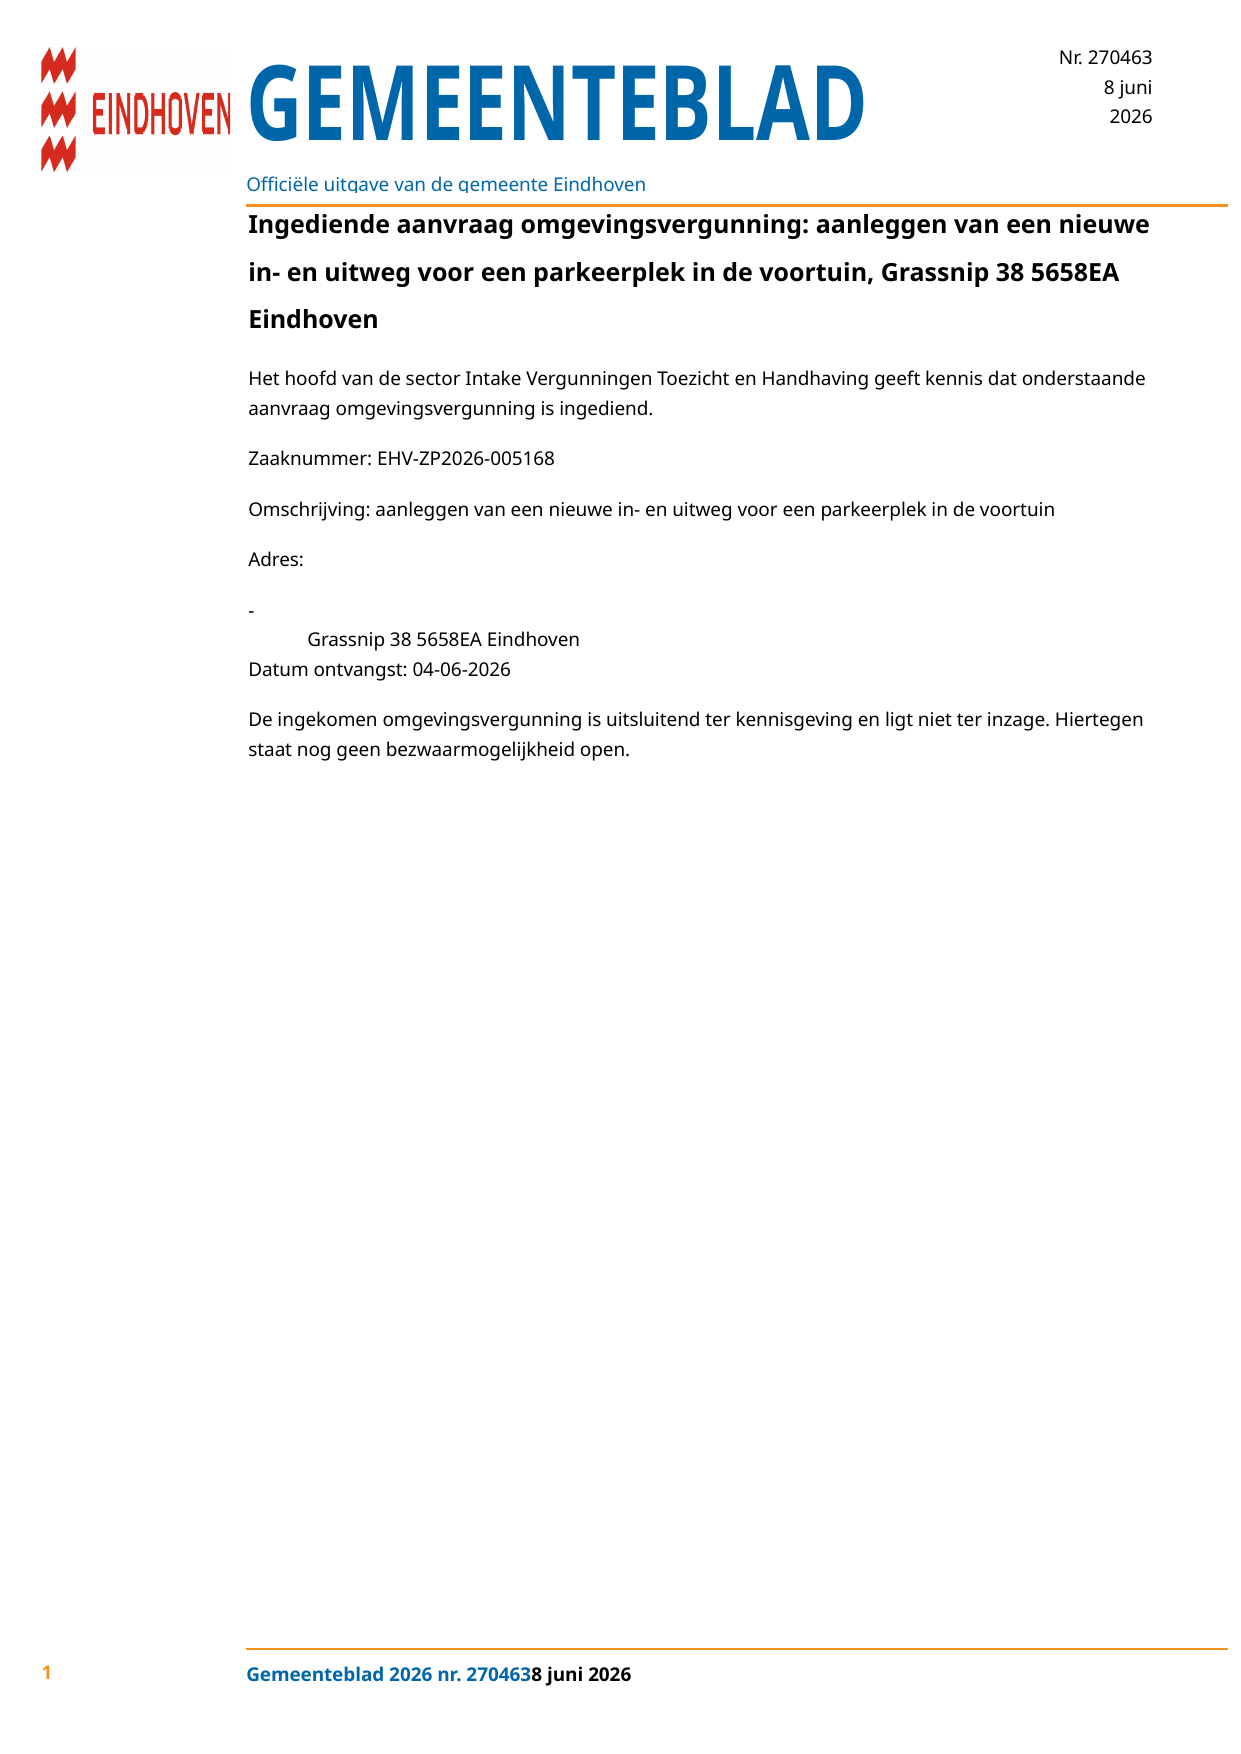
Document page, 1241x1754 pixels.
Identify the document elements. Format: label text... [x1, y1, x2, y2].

text Ingediende aanvraag omgevingsvergunning: aanleggen van een nieuwe in- en uitweg voor een parkeerplek in de voortuin, Grassnip 38 5658EA Eindhoven [248, 207, 1152, 336]
text Zaaknummer: EHV-ZP2026-005168 [248, 446, 1152, 471]
text Adres: [248, 546, 1152, 572]
text Het hoofd van de sector Intake Vergunningen Toezicht en Handhaving geeft kennis dat onderstaande aanvraag omgevingsvergunning is ingediend. [248, 366, 1152, 421]
text Omschrijving: aanleggen van een nieuwe in- en uitweg voor een parkeerplek in de voortuin [248, 496, 1152, 522]
text De ingekomen omgevingsvergunning is uitsluitend ter kennisgeving en ligt niet ter inzage. Hiertegen staat nog geen bezwaarmogelijkheid open. [248, 706, 1152, 762]
list Grassnip 38 5658EA Eindhoven [248, 626, 1152, 652]
text Datum ontvangst: 04-06-2026 [248, 656, 1152, 682]
picture [41, 47, 231, 172]
